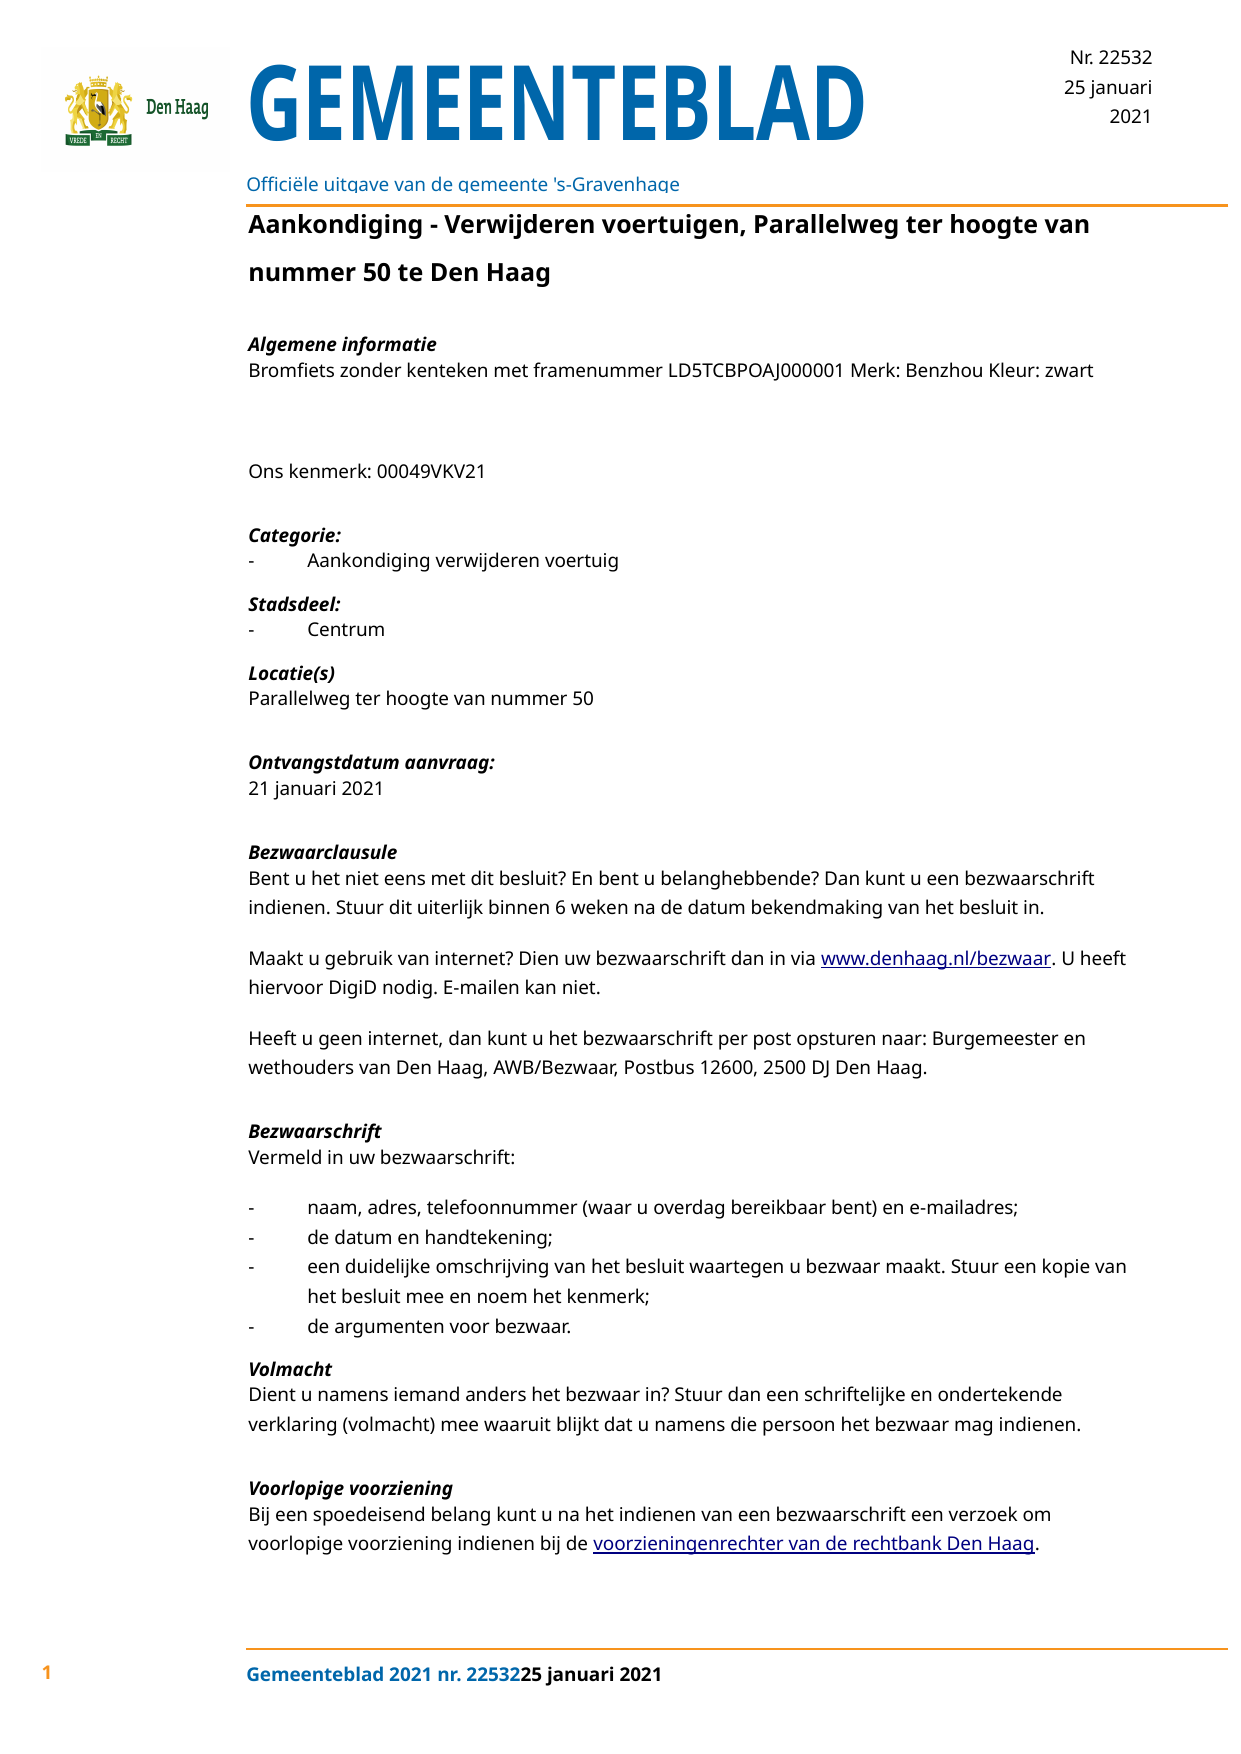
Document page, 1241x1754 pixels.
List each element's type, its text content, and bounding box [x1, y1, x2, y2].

text Parallelweg ter hoogte van nummer 50 [248, 685, 1152, 711]
text Aankondiging - Verwijderen voertuigen, Parallelweg ter hoogte van nummer 50 te Den Haag [248, 207, 1152, 288]
text Volmacht [248, 1356, 1152, 1382]
list Aankondiging verwijderen voertuig [248, 548, 1152, 573]
text Bezwaarschrift [248, 1118, 1152, 1144]
list naam, adres, telefoonnummer (waar u overdag bereikbaar bent) en e-mailadres; [248, 1194, 1152, 1220]
text Vermeld in uw bezwaarschrift: [248, 1144, 1152, 1170]
text Categorie: [248, 522, 1152, 548]
text Heeft u geen internet, dan kunt u het bezwaarschrift per post opsturen naar: Burgemeester en wethouders van Den Haag, AWB/Bezwaar, Postbus 12600, 2500 DJ Den Haag. [248, 1025, 1152, 1080]
list de datum en handtekening; [248, 1224, 1152, 1250]
text Bij een spoedeisend belang kunt u na het indienen van een bezwaarschrift een verzoek om voorlopige voorziening indienen bij de voorzieningenrechter van de rechtbank Den Haag. [248, 1501, 1152, 1556]
list een duidelijke omschrijving van het besluit waartegen u bezwaar maakt. Stuur een kopie van het besluit mee en noem het kenmerk; [248, 1254, 1152, 1309]
text 21 januari 2021 [248, 775, 1152, 801]
picture [41, 47, 231, 172]
text Bromfiets zonder kenteken met framenummer LD5TCBPOAJ000001 Merk: Benzhou Kleur: zwart [248, 357, 1152, 383]
text Maakt u gebruik van internet? Dien uw bezwaarschrift dan in via www.denhaag.nl/bezwaar. U heeft hiervoor DigiD nodig. E-mailen kan niet. [248, 945, 1152, 1000]
text Algemene informatie [248, 331, 1152, 357]
text Voorlopige voorziening [248, 1475, 1152, 1501]
text Dient u namens iemand anders het bezwaar in? Stuur dan een schriftelijke en ondertekende verklaring (volmacht) mee waaruit blijkt dat u namens die persoon het bezwaar mag indienen. [248, 1382, 1152, 1437]
text Stadsdeel: [248, 591, 1152, 617]
list de argumenten voor bezwaar. [248, 1313, 1152, 1338]
text Locatie(s) [248, 660, 1152, 685]
text Ons kenmerk: 00049VKV21 [248, 458, 1152, 484]
list Centrum [248, 617, 1152, 642]
text Bent u het niet eens met dit besluit? En bent u belanghebbende? Dan kunt u een bezwaarschrift indienen. Stuur dit uiterlijk binnen 6 weken na de datum bekendmaking van het besluit in. [248, 865, 1152, 920]
text Bezwaarclausule [248, 839, 1152, 865]
text Ontvangstdatum aanvraag: [248, 749, 1152, 775]
